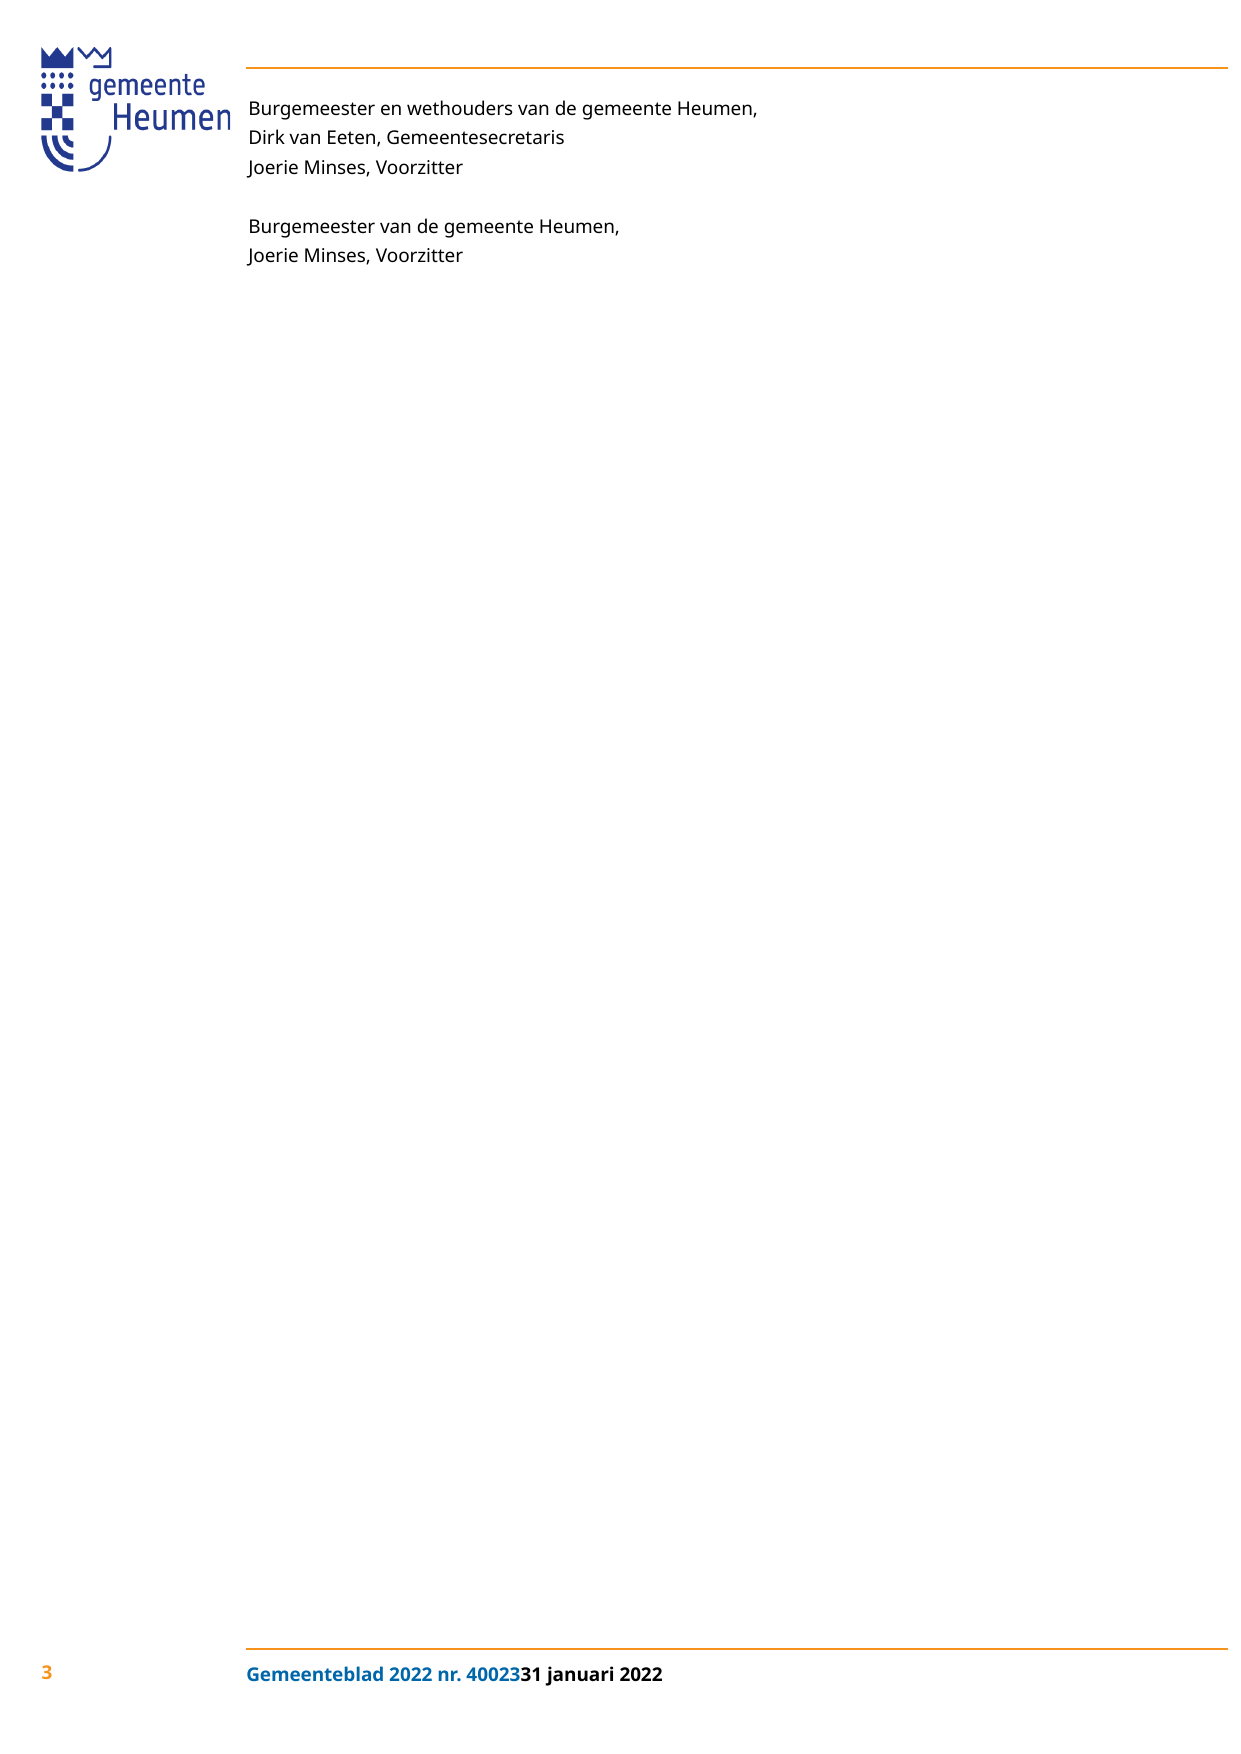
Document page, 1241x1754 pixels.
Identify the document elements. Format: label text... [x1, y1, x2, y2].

text Burgemeester van de gemeente Heumen, [248, 213, 1152, 239]
picture [41, 47, 231, 172]
text Joerie Minses, Voorzitter [248, 243, 1152, 268]
text Burgemeester en wethouders van de gemeente Heumen, [248, 95, 1152, 121]
text Dirk van Eeten, Gemeentesecretaris [248, 124, 1152, 150]
text Joerie Minses, Voorzitter [248, 154, 1152, 180]
